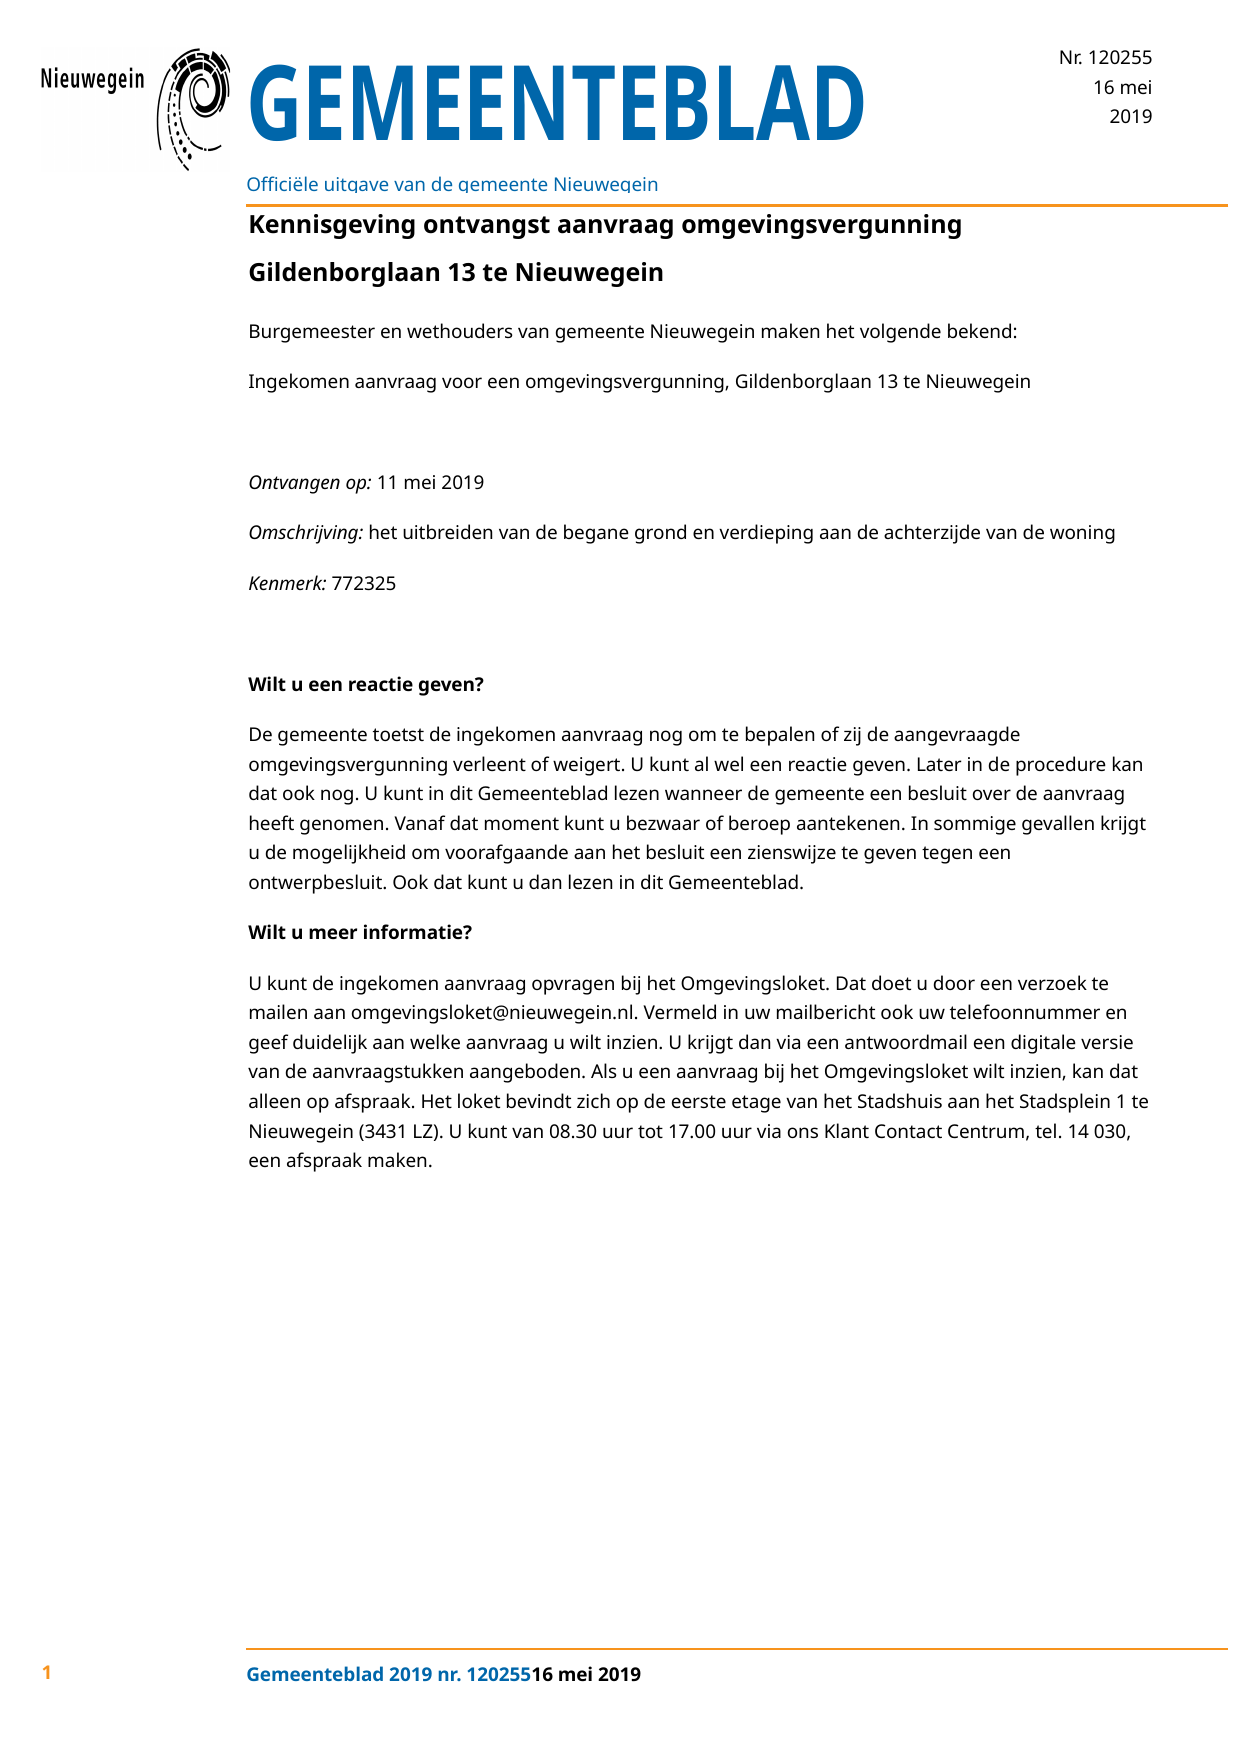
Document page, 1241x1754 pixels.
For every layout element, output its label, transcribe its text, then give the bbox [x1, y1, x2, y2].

text Kennisgeving ontvangst aanvraag omgevingsvergunning Gildenborglaan 13 te Nieuwegein [248, 207, 1152, 288]
text Omschrijving: het uitbreiden van de begane grond en verdieping aan de achterzijde van de woning [248, 519, 1152, 545]
text Ontvangen op: 11 mei 2019 [248, 469, 1152, 495]
text Wilt u een reactie geven? [248, 671, 1152, 697]
text Wilt u meer informatie? [248, 919, 1152, 945]
picture [41, 47, 231, 172]
text U kunt de ingekomen aanvraag opvragen bij het Omgevingsloket. Dat doet u door een verzoek te mailen aan omgevingsloket@nieuwegein.nl. Vermeld in uw mailbericht ook uw telefoonnummer en geef duidelijk aan welke aanvraag u wilt inzien. U krijgt dan via een antwoordmail een digitale versie van de aanvraagstukken aangeboden. Als u een aanvraag bij het Omgevingsloket wilt inzien, kan dat alleen op afspraak. Het loket bevindt zich op de eerste etage van het Stadshuis aan het Stadsplein 1 te Nieuwegein (3431 LZ). U kunt van 08.30 uur tot 17.00 uur via ons Klant Contact Centrum, tel. 14 030, een afspraak maken. [248, 970, 1152, 1173]
text De gemeente toetst de ingekomen aanvraag nog om te bepalen of zij de aangevraagde omgevingsvergunning verleent of weigert. U kunt al wel een reactie geven. Later in de procedure kan dat ook nog. U kunt in dit Gemeenteblad lezen wanneer de gemeente een besluit over de aanvraag heeft genomen. Vanaf dat moment kunt u bezwaar of beroep aantekenen. In sommige gevallen krijgt u de mogelijkheid om voorafgaande aan het besluit een zienswijze te geven tegen een ontwerpbesluit. Ook dat kunt u dan lezen in dit Gemeenteblad. [248, 721, 1152, 895]
text Ingekomen aanvraag voor een omgevingsvergunning, Gildenborglaan 13 te Nieuwegein [248, 368, 1152, 394]
text Burgemeester en wethouders van gemeente Nieuwegein maken het volgende bekend: [248, 318, 1152, 344]
text Kenmerk: 772325 [248, 570, 1152, 596]
